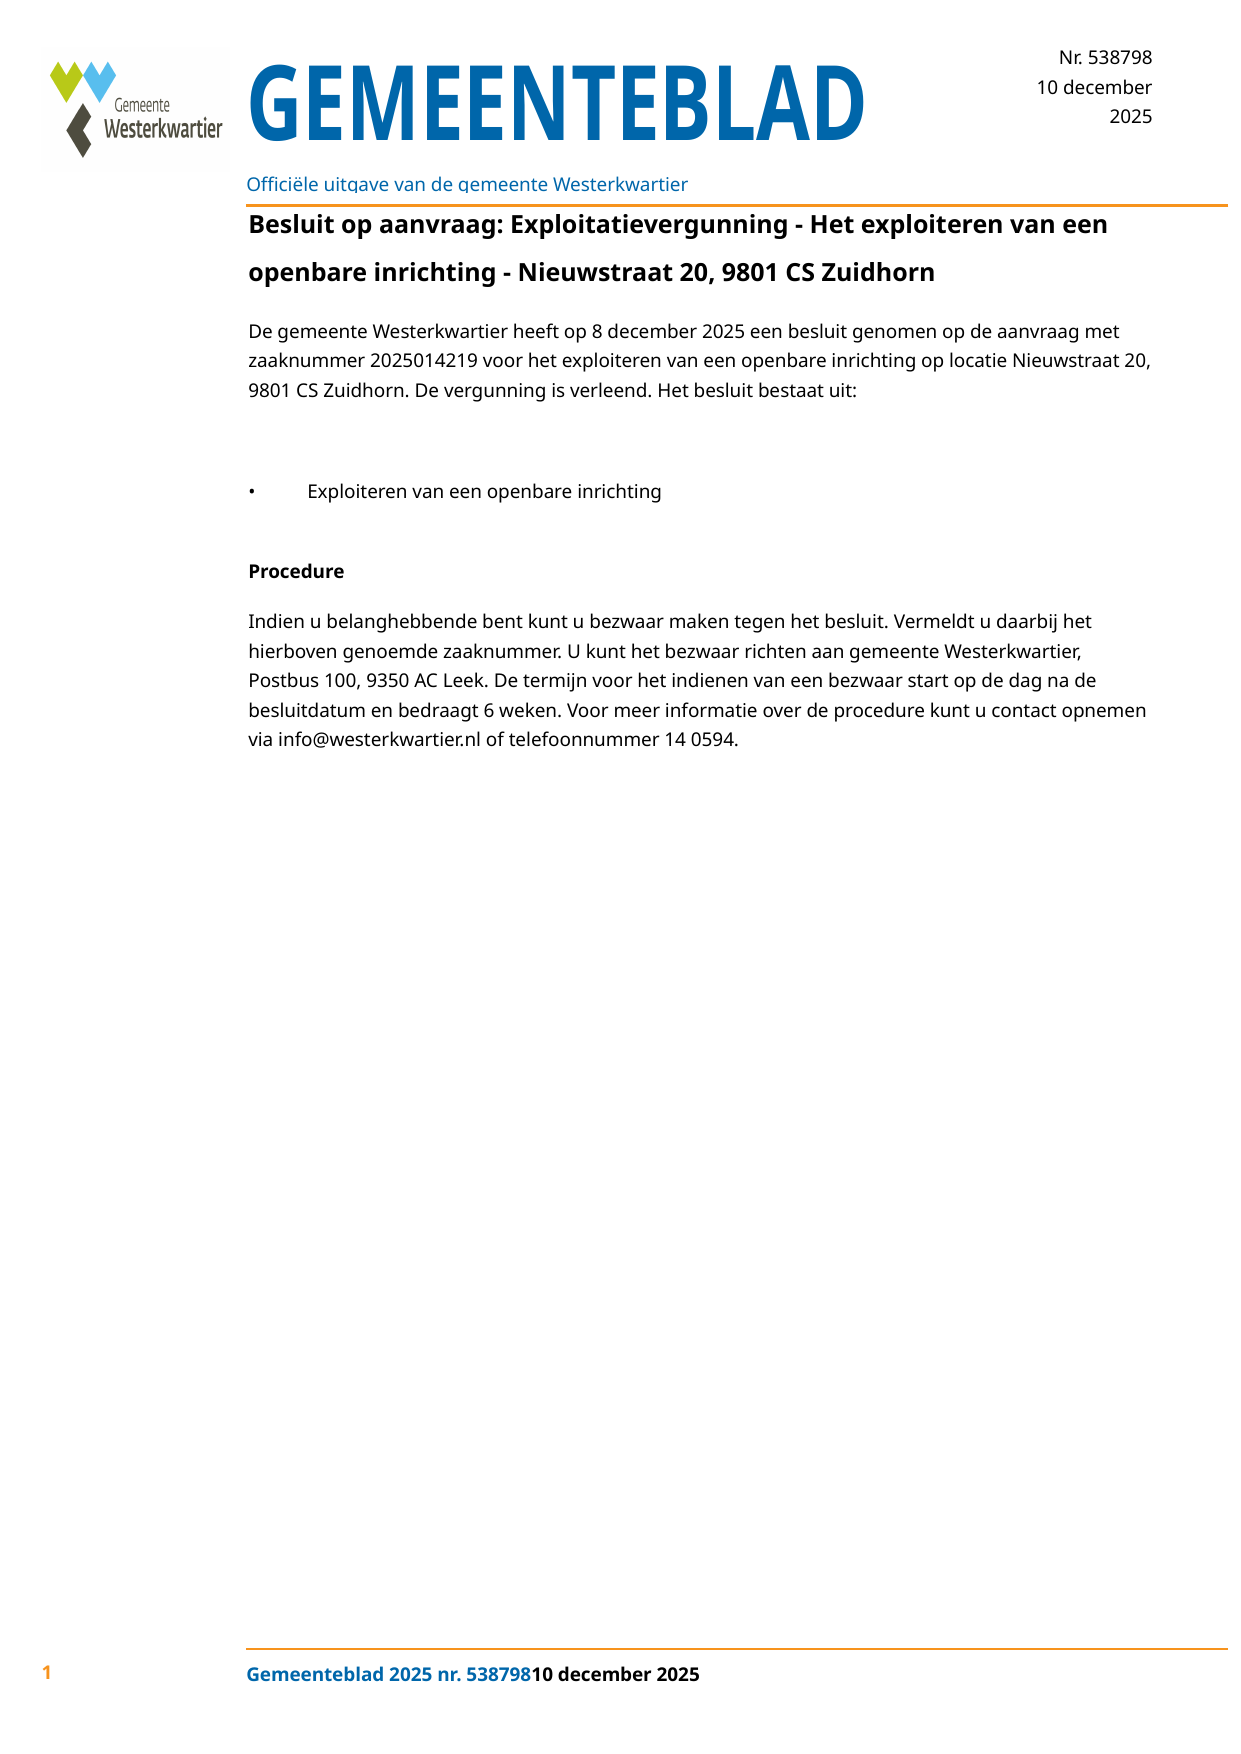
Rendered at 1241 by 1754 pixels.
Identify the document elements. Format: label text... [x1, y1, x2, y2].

text Procedure [248, 558, 1152, 584]
list Exploiteren van een openbare inrichting [248, 478, 1152, 504]
text Indien u belanghebbende bent kunt u bezwaar maken tegen het besluit. Vermeldt u daarbij het hierboven genoemde zaaknummer. U kunt het bezwaar richten aan gemeente Westerkwartier, Postbus 100, 9350 AC Leek. De termijn voor het indienen van een bezwaar start op de dag na de besluitdatum en bedraagt 6 weken. Voor meer informatie over de procedure kunt u contact opnemen via info@westerkwartier.nl of telefoonnummer 14 0594. [248, 608, 1152, 752]
text De gemeente Westerkwartier heeft op 8 december 2025 een besluit genomen op de aanvraag met zaaknummer 2025014219 voor het exploiteren van een openbare inrichting op locatie Nieuwstraat 20, 9801 CS Zuidhorn. De vergunning is verleend. Het besluit bestaat uit: [248, 318, 1152, 403]
text Besluit op aanvraag: Exploitatievergunning - Het exploiteren van een openbare inrichting - Nieuwstraat 20, 9801 CS Zuidhorn [248, 207, 1152, 288]
picture [41, 47, 231, 172]
